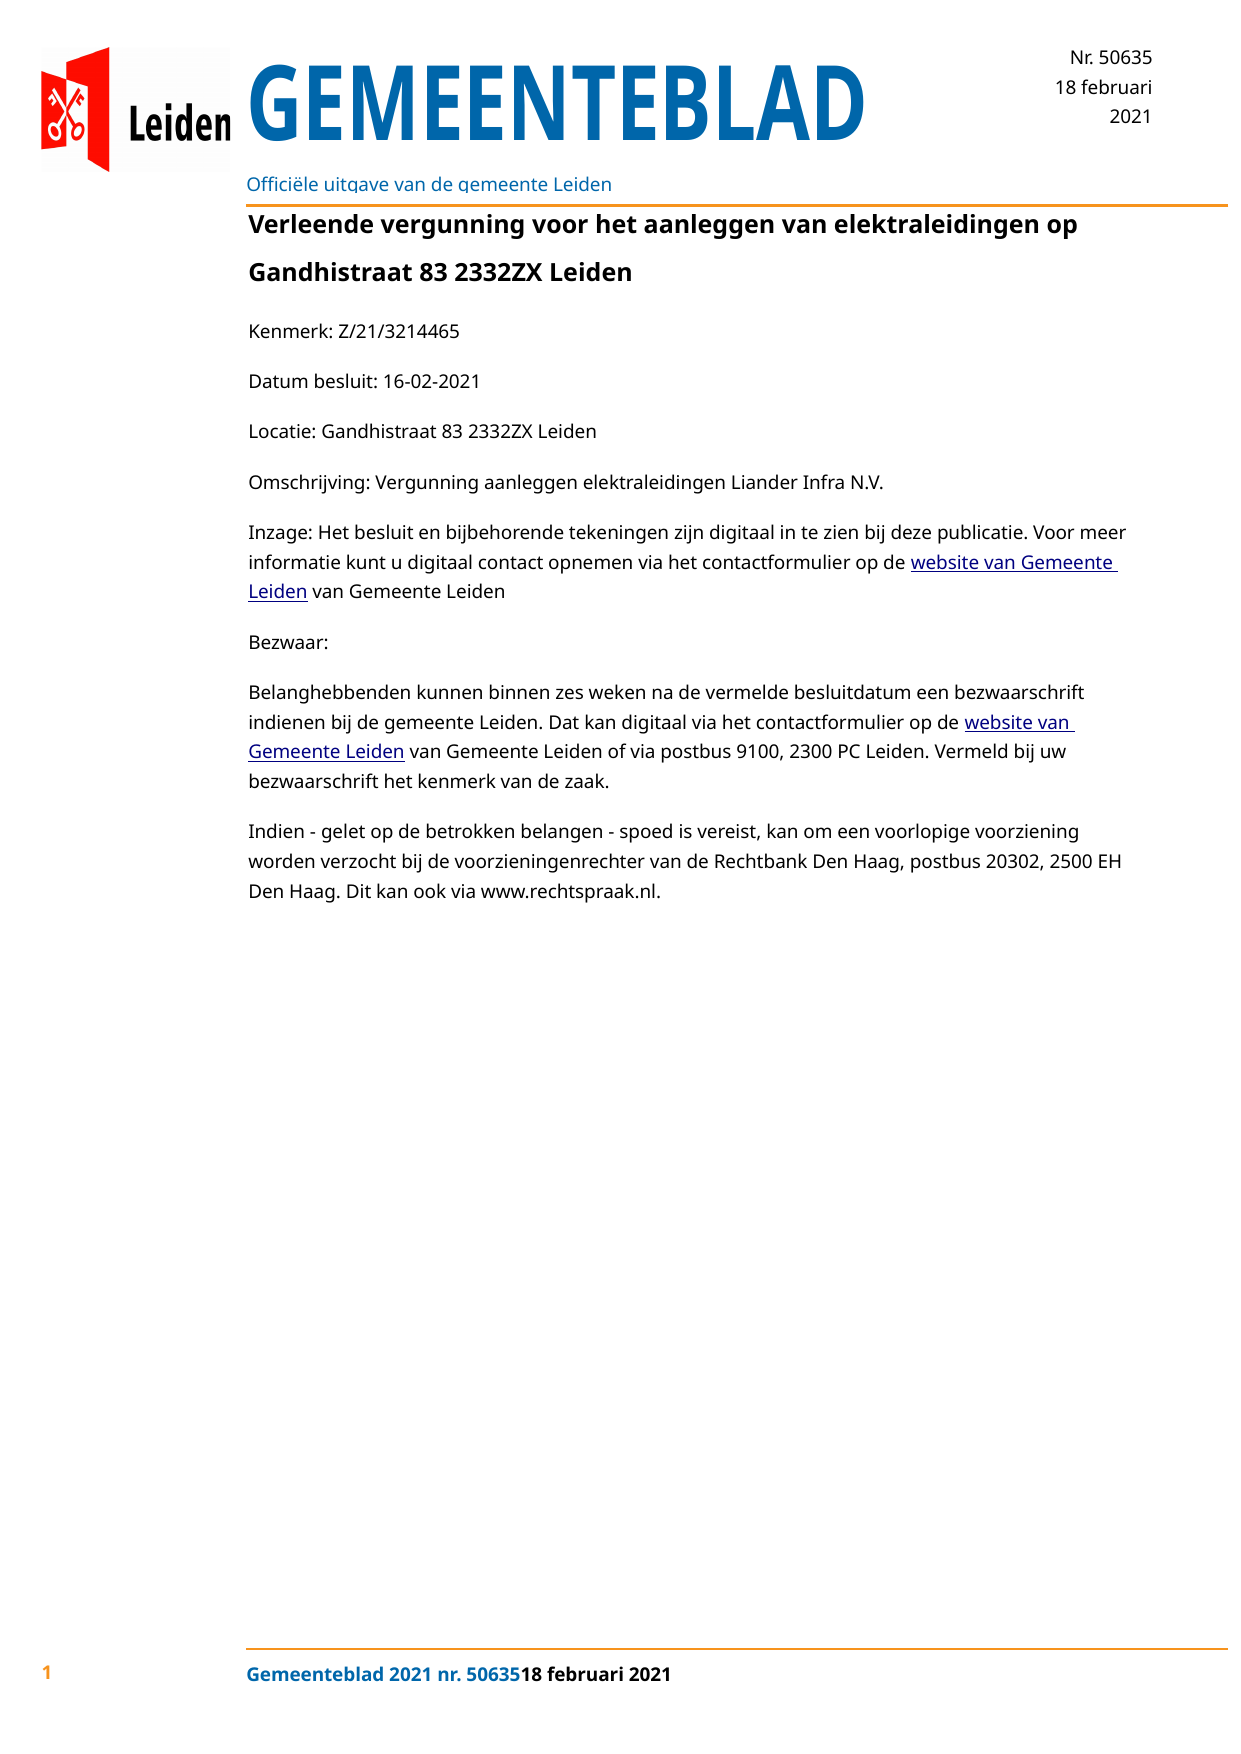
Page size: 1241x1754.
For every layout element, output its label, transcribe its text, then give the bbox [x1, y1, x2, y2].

text Locatie: Gandhistraat 83 2332ZX Leiden [248, 419, 1152, 444]
text Kenmerk: Z/21/3214465 [248, 318, 1152, 344]
text Bezwaar: [248, 629, 1152, 655]
text Datum besluit: 16-02-2021 [248, 368, 1152, 394]
text Indien - gelet op de betrokken belangen - spoed is vereist, kan om een voorlopige voorziening worden verzocht bij de voorzieningenrechter van de Rechtbank Den Haag, postbus 20302, 2500 EH Den Haag. Dit kan ook via www.rechtspraak.nl. [248, 819, 1152, 904]
picture [41, 47, 231, 172]
text Belanghebbenden kunnen binnen zes weken na de vermelde besluitdatum een bezwaarschrift indienen bij de gemeente Leiden. Dat kan digitaal via het contactformulier op de website van Gemeente Leiden van Gemeente Leiden of via postbus 9100, 2300 PC Leiden. Vermeld bij uw bezwaarschrift het kenmerk van de zaak. [248, 679, 1152, 794]
text Inzage: Het besluit en bijbehorende tekeningen zijn digitaal in te zien bij deze publicatie. Voor meer informatie kunt u digitaal contact opnemen via het contactformulier op de website van Gemeente Leiden van Gemeente Leiden [248, 519, 1152, 604]
text Verleende vergunning voor het aanleggen van elektraleidingen op Gandhistraat 83 2332ZX Leiden [248, 207, 1152, 288]
text Omschrijving: Vergunning aanleggen elektraleidingen Liander Infra N.V. [248, 469, 1152, 495]
